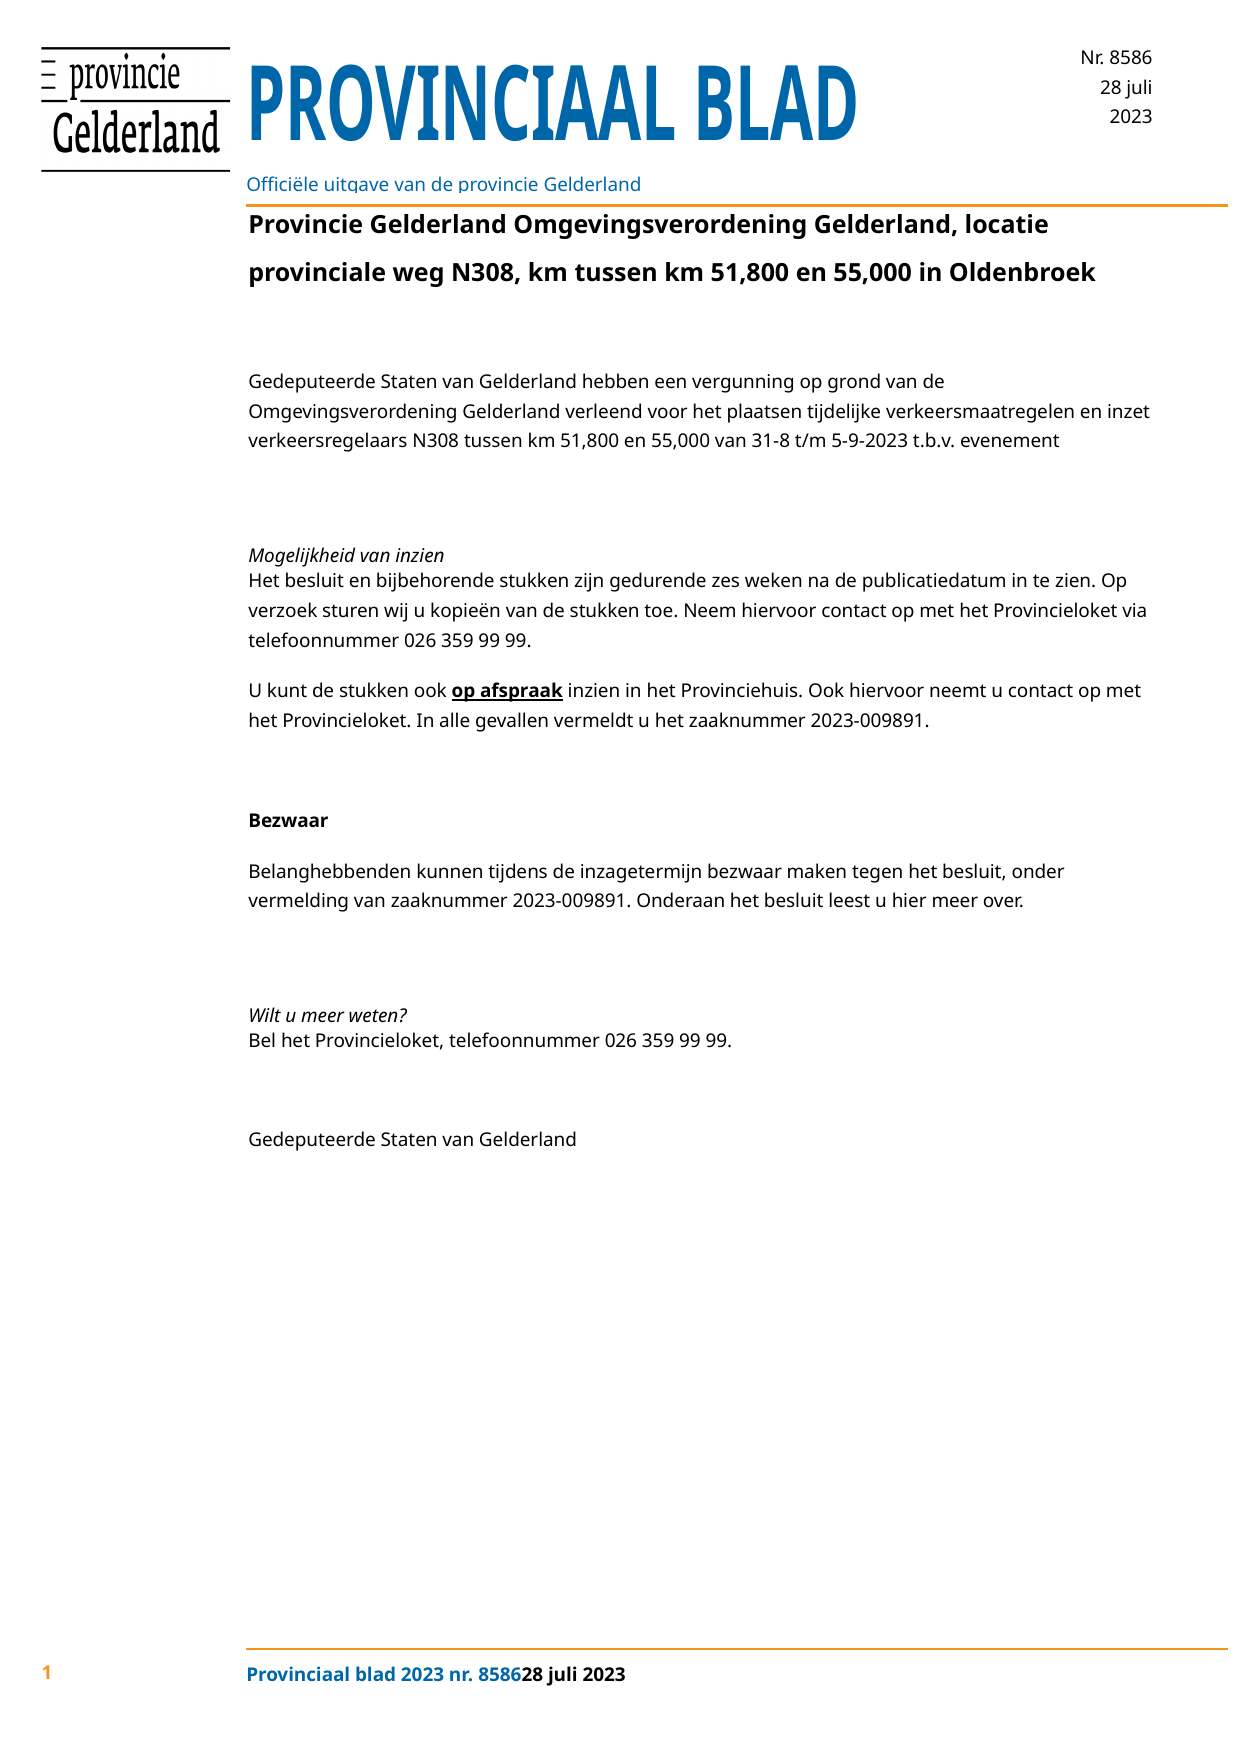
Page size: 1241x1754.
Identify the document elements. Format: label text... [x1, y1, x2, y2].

text U kunt de stukken ook op afspraak inzien in het Provinciehuis. Ook hiervoor neemt u contact op met het Provincieloket. In alle gevallen vermeldt u het zaaknummer 2023-009891. [248, 677, 1152, 732]
text Gedeputeerde Staten van Gelderland hebben een vergunning op grond van de Omgevingsverordening Gelderland verleend voor het plaatsen tijdelijke verkeersmaatregelen en inzet verkeersregelaars N308 tussen km 51,800 en 55,000 van 31-8 t/m 5-9-2023 t.b.v. evenement [248, 368, 1152, 453]
text Gedeputeerde Staten van Gelderland [248, 1126, 1152, 1152]
text Provincie Gelderland Omgevingsverordening Gelderland, locatie provinciale weg N308, km tussen km 51,800 en 55,000 in Oldenbroek [248, 207, 1152, 288]
text Het besluit en bijbehorende stukken zijn gedurende zes weken na de publicatiedatum in te zien. Op verzoek sturen wij u kopieën van de stukken toe. Neem hiervoor contact op met het Provincieloket via telefoonnummer 026 359 99 99. [248, 568, 1152, 652]
text Bel het Provincieloket, telefoonnummer 026 359 99 99. [248, 1028, 1152, 1053]
text Mogelijkheid van inzien [248, 542, 1152, 568]
text Belanghebbenden kunnen tijdens de inzagetermijn bezwaar maken tegen het besluit, onder vermelding van zaaknummer 2023-009891. Onderaan het besluit leest u hier meer over. [248, 858, 1152, 913]
text Wilt u meer weten? [248, 1002, 1152, 1028]
picture [41, 47, 231, 172]
text Bezwaar [248, 808, 1152, 833]
